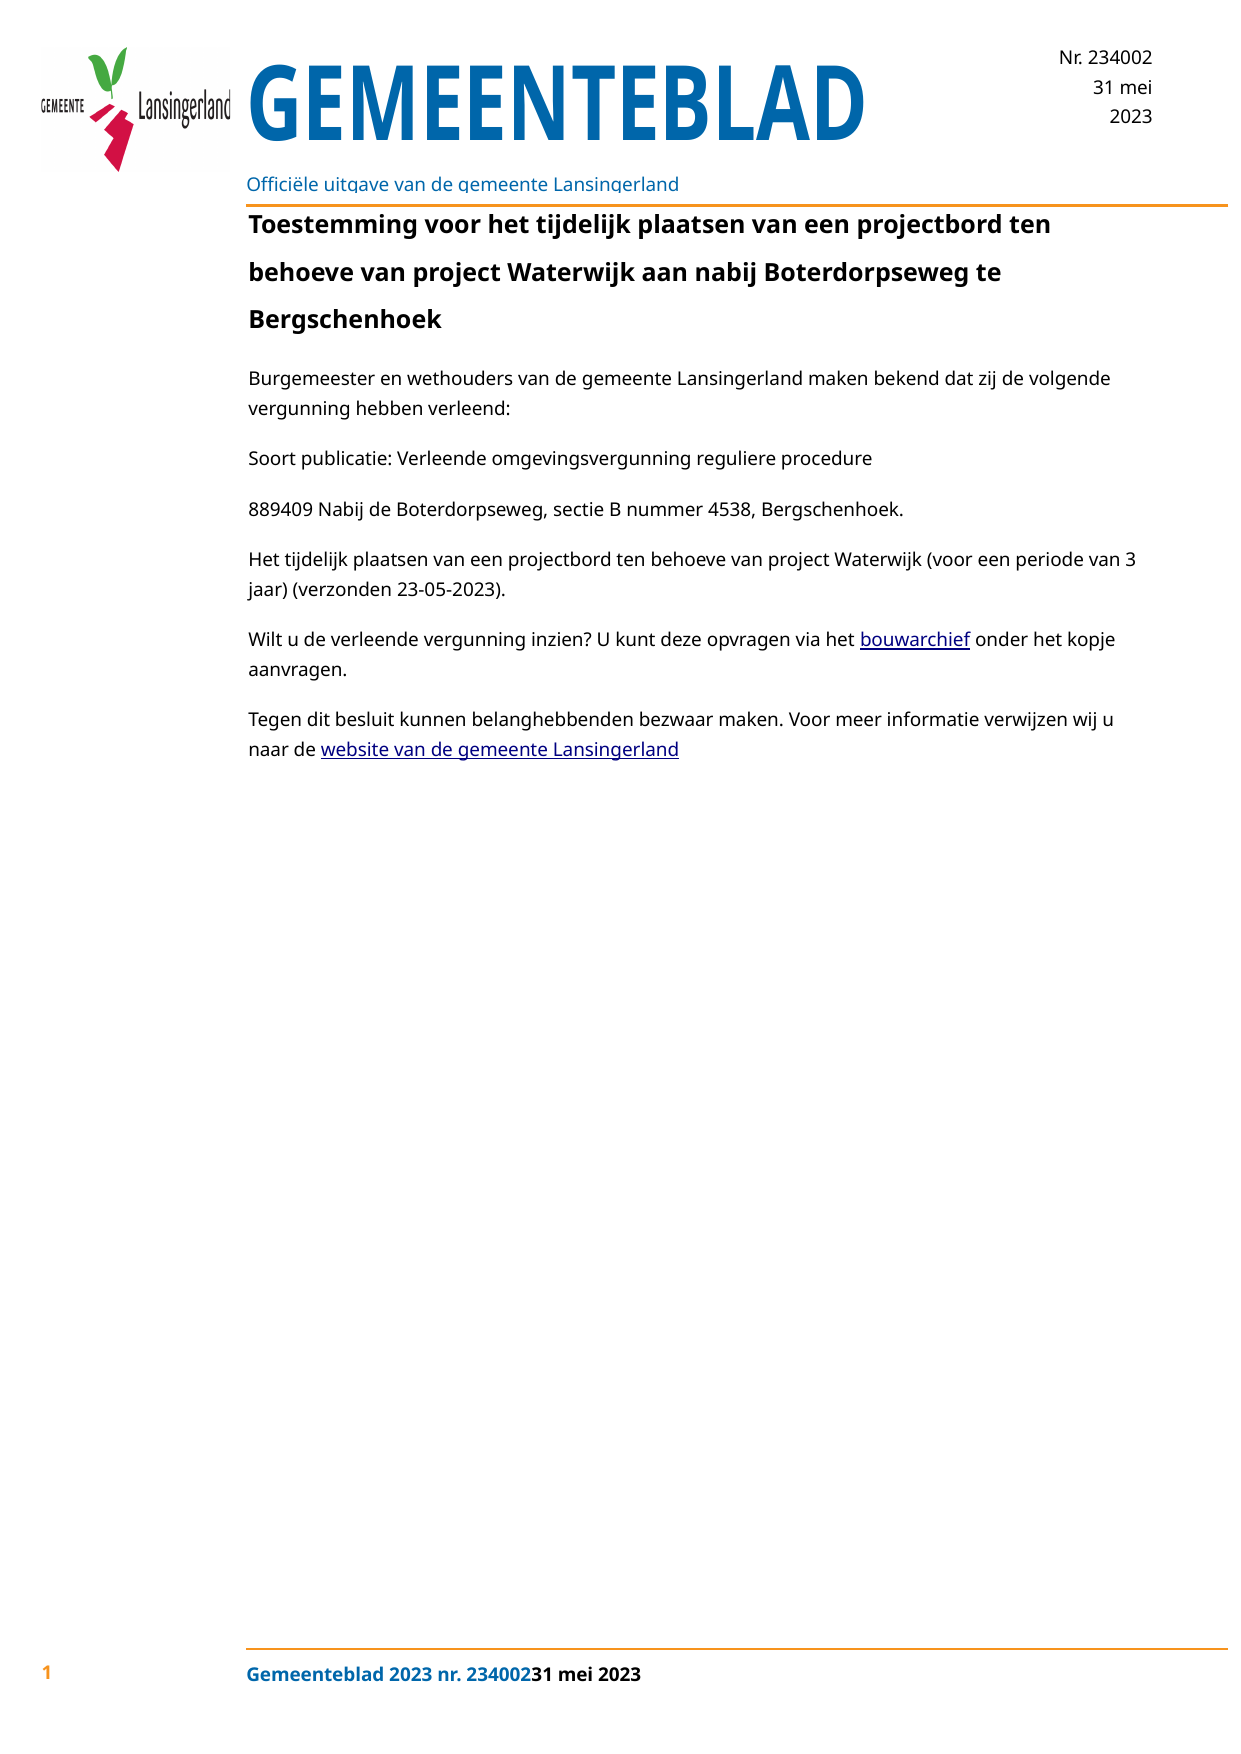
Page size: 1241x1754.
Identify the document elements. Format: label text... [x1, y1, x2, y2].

text Burgemeester en wethouders van de gemeente Lansingerland maken bekend dat zij de volgende vergunning hebben verleend: [248, 366, 1152, 421]
text Soort publicatie: Verleende omgevingsvergunning reguliere procedure [248, 446, 1152, 471]
text Toestemming voor het tijdelijk plaatsen van een projectbord ten behoeve van project Waterwijk aan nabij Boterdorpseweg te Bergschenhoek [248, 207, 1152, 336]
picture [41, 47, 231, 172]
text Het tijdelijk plaatsen van een projectbord ten behoeve van project Waterwijk (voor een periode van 3 jaar) (verzonden 23-05-2023). [248, 546, 1152, 602]
text Wilt u de verleende vergunning inzien? U kunt deze opvragen via het bouwarchief onder het kopje aanvragen. [248, 626, 1152, 682]
text Tegen dit besluit kunnen belanghebbenden bezwaar maken. Voor meer informatie verwijzen wij u naar de website van de gemeente Lansingerland [248, 706, 1152, 762]
text 889409 Nabij de Boterdorpseweg, sectie B nummer 4538, Bergschenhoek. [248, 496, 1152, 522]
